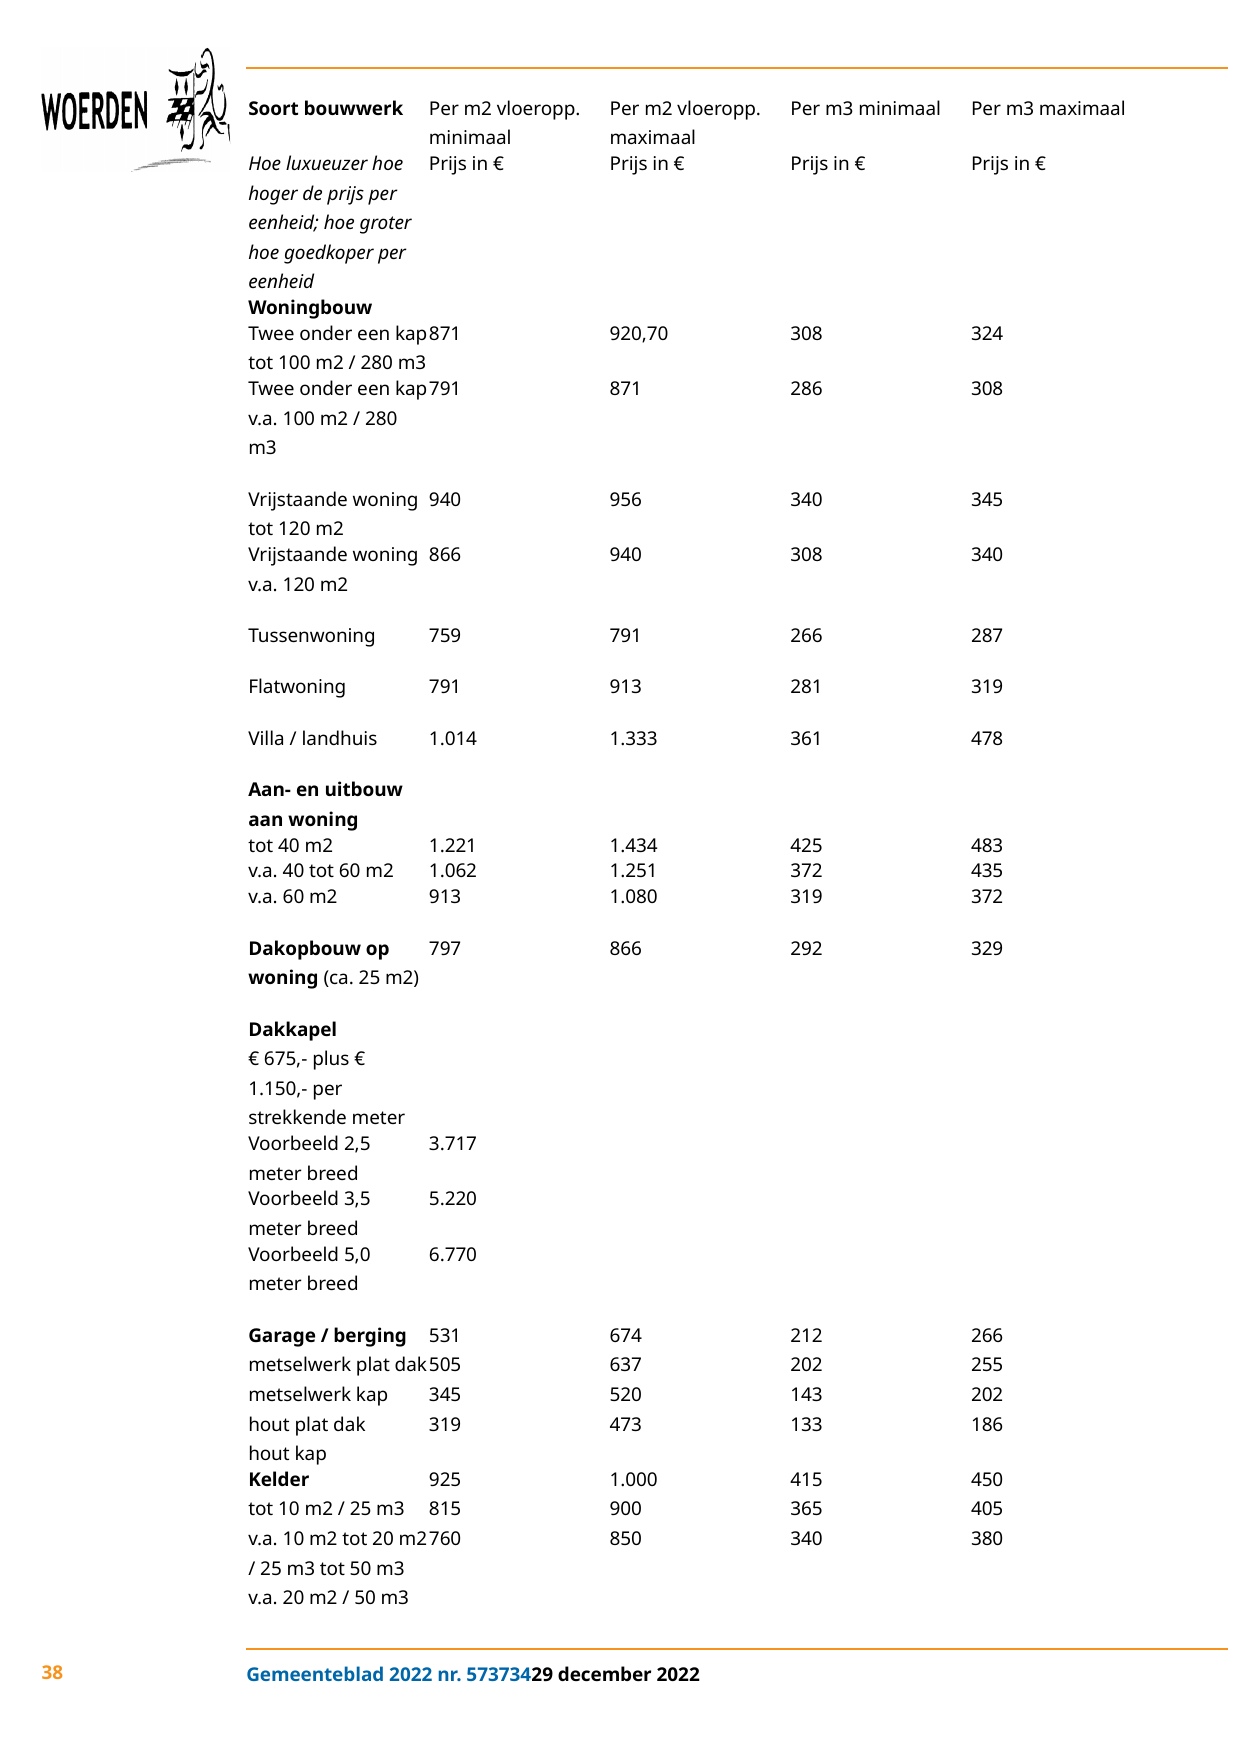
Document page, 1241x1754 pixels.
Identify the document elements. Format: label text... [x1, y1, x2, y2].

table_cell [971, 1241, 1152, 1296]
table_cell [790, 751, 971, 777]
table_cell [971, 1016, 1152, 1130]
table_cell [971, 990, 1152, 1016]
table_cell 425 [790, 832, 971, 858]
table_cell [248, 751, 429, 777]
table_cell 281 [790, 674, 971, 699]
table_cell [609, 460, 790, 486]
table_cell 324 [971, 320, 1152, 375]
table_cell [429, 751, 609, 777]
table_cell 5.220 [429, 1186, 609, 1241]
table_cell [609, 1186, 790, 1241]
table_cell 1.221 [429, 832, 609, 858]
table_cell [609, 1241, 790, 1296]
table_cell 319 [790, 883, 971, 909]
table_cell Vrijstaande woning v.a. 120 m2 [248, 541, 429, 596]
table_cell [609, 294, 790, 320]
table_cell Kelder tot 10 m2 / 25 m3 v.a. 10 m2 tot 20 m2 / 25 m3 tot 50 m3 v.a. 20 m2 / 50 m3 [248, 1466, 429, 1610]
table_header Per m3 minimaal [790, 95, 971, 150]
table_cell Voorbeeld 5,0 meter breed [248, 1241, 429, 1296]
table_cell [248, 1296, 429, 1322]
table_cell 287 [971, 622, 1152, 648]
table_cell 797 [429, 935, 609, 990]
table_cell [609, 909, 790, 935]
table_cell [971, 1296, 1152, 1322]
table_cell 1.000 900 850 [609, 1466, 790, 1610]
table_cell [248, 596, 429, 622]
table_cell 478 [971, 725, 1152, 751]
table_cell v.a. 60 m2 [248, 883, 429, 909]
table_cell 871 [429, 320, 609, 375]
table_cell 913 [609, 674, 790, 699]
table_cell Prijs in € [429, 150, 609, 294]
table_cell Woningbouw [248, 294, 429, 320]
table_cell [609, 596, 790, 622]
table_cell Twee onder een kap tot 100 m2 / 280 m3 [248, 320, 429, 375]
table_cell 483 [971, 832, 1152, 858]
table_cell 292 [790, 935, 971, 990]
table_cell 791 [429, 375, 609, 460]
table_header Soort bouwwerk [248, 95, 429, 150]
table_cell 1.014 [429, 725, 609, 751]
table_cell Twee onder een kap v.a. 100 m2 / 280 m3 [248, 375, 429, 460]
table_cell 913 [429, 883, 609, 909]
table_cell [790, 990, 971, 1016]
table_cell 1.434 [609, 832, 790, 858]
table_cell [790, 909, 971, 935]
table_cell [429, 699, 609, 725]
table_cell [971, 1130, 1152, 1186]
table_cell [609, 777, 790, 832]
table_cell 866 [429, 541, 609, 596]
table_cell [971, 294, 1152, 320]
table_cell 791 [429, 674, 609, 699]
table_cell Hoe luxueuzer hoe hoger de prijs per eenheid; hoe groter hoe goedkoper per eenheid [248, 150, 429, 294]
table_cell [429, 648, 609, 674]
table_cell [609, 1296, 790, 1322]
table_cell [429, 294, 609, 320]
table_cell [790, 1130, 971, 1186]
table_cell Dakopbouw op woning (ca. 25 m2) [248, 935, 429, 990]
table_cell 920,70 [609, 320, 790, 375]
table_cell 266 255 202 186 [971, 1322, 1152, 1466]
table_cell [971, 699, 1152, 725]
table_cell 340 [971, 541, 1152, 596]
table_cell [790, 1016, 971, 1130]
table_cell 1.080 [609, 883, 790, 909]
table_cell 435 [971, 858, 1152, 883]
table_cell [609, 648, 790, 674]
table_cell Aan- en uitbouw aan woning [248, 777, 429, 832]
table_cell 940 [429, 486, 609, 541]
table_cell 286 [790, 375, 971, 460]
table_header Per m3 maximaal [971, 95, 1152, 150]
table_cell 345 [971, 486, 1152, 541]
table_cell [609, 1130, 790, 1186]
table_cell 212 202 143 133 [790, 1322, 971, 1466]
table_cell Garage / berging metselwerk plat dak metselwerk kap hout plat dak hout kap [248, 1322, 429, 1466]
table_cell 372 [971, 883, 1152, 909]
table_cell 308 [790, 541, 971, 596]
table_cell 450 405 380 [971, 1466, 1152, 1610]
table_cell [429, 1016, 609, 1130]
table_cell [971, 909, 1152, 935]
table_cell 6.770 [429, 1241, 609, 1296]
table_header Per m2 vloeropp. maximaal [609, 95, 790, 150]
table_cell 319 [971, 674, 1152, 699]
table_cell [790, 1241, 971, 1296]
table_cell 266 [790, 622, 971, 648]
table_cell [790, 1186, 971, 1241]
table_cell 866 [609, 935, 790, 990]
table_cell 308 [971, 375, 1152, 460]
table_cell 1.333 [609, 725, 790, 751]
table_cell Vrijstaande woning tot 120 m2 [248, 486, 429, 541]
table_cell [609, 990, 790, 1016]
table_cell [790, 294, 971, 320]
table_cell [248, 648, 429, 674]
table_cell Tussenwoning [248, 622, 429, 648]
table_cell v.a. 40 tot 60 m2 [248, 858, 429, 883]
table_cell [790, 460, 971, 486]
table_cell [609, 699, 790, 725]
table_cell 956 [609, 486, 790, 541]
table_cell Voorbeeld 3,5 meter breed [248, 1186, 429, 1241]
table_cell [971, 751, 1152, 777]
table_cell 3.717 [429, 1130, 609, 1186]
table_cell [971, 1186, 1152, 1241]
table_cell [971, 460, 1152, 486]
table_cell 308 [790, 320, 971, 375]
table_cell 1.062 [429, 858, 609, 883]
table_cell 925 815 760 [429, 1466, 609, 1610]
table_cell [971, 777, 1152, 832]
table_cell Dakkapel € 675,- plus € 1.150,- per strekkende meter [248, 1016, 429, 1130]
table_cell [429, 909, 609, 935]
table_cell [609, 751, 790, 777]
table_cell [790, 699, 971, 725]
picture [41, 47, 231, 172]
table_cell [790, 777, 971, 832]
table_cell [248, 990, 429, 1016]
table_cell 372 [790, 858, 971, 883]
table_cell 329 [971, 935, 1152, 990]
table_cell 674 637 520 473 [609, 1322, 790, 1466]
table_cell [971, 648, 1152, 674]
table_cell 1.251 [609, 858, 790, 883]
table_cell [429, 596, 609, 622]
table_cell 940 [609, 541, 790, 596]
table_cell [248, 699, 429, 725]
table_cell [429, 460, 609, 486]
table_cell 871 [609, 375, 790, 460]
table_cell 759 [429, 622, 609, 648]
table_cell tot 40 m2 [248, 832, 429, 858]
table_cell 361 [790, 725, 971, 751]
table_cell Prijs in € [790, 150, 971, 294]
table_cell [429, 990, 609, 1016]
table_cell [248, 909, 429, 935]
table_cell [790, 648, 971, 674]
table_cell [609, 1016, 790, 1130]
table_cell [790, 596, 971, 622]
table_cell Prijs in € [971, 150, 1152, 294]
table_cell Flatwoning [248, 674, 429, 699]
table_cell Villa / landhuis [248, 725, 429, 751]
table_cell 415 365 340 [790, 1466, 971, 1610]
table_cell 340 [790, 486, 971, 541]
table_header Per m2 vloeropp. minimaal [429, 95, 609, 150]
table_cell [429, 777, 609, 832]
table_cell [790, 1296, 971, 1322]
table_cell [248, 460, 429, 486]
table_cell Prijs in € [609, 150, 790, 294]
table_cell [971, 596, 1152, 622]
table_cell Voorbeeld 2,5 meter breed [248, 1130, 429, 1186]
table_cell 791 [609, 622, 790, 648]
table_cell [429, 1296, 609, 1322]
table_cell 531 505 345 319 [429, 1322, 609, 1466]
